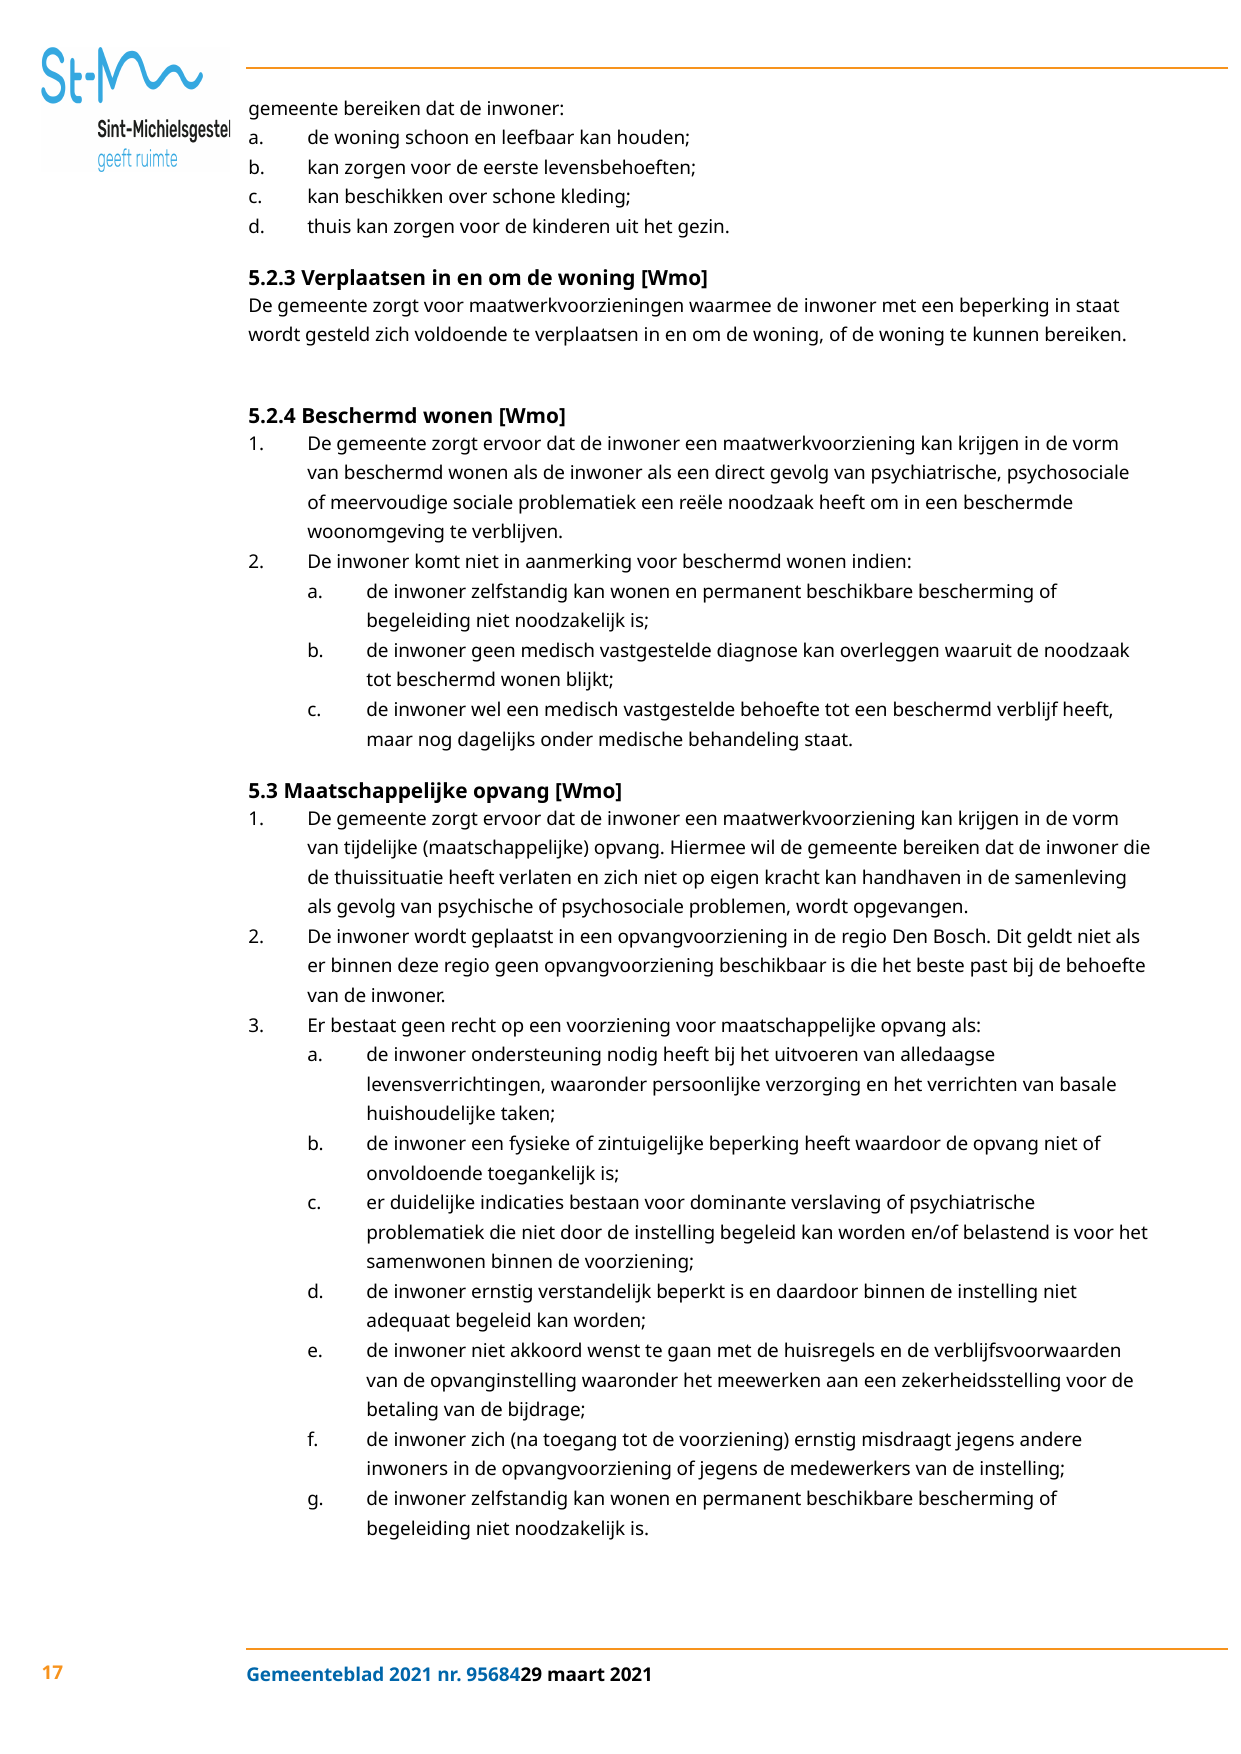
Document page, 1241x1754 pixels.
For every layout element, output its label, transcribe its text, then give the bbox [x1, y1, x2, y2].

list de woning schoon en leefbaar kan houden; [248, 124, 1152, 150]
list Er bestaat geen recht op een voorziening voor maatschappelijke opvang als: [248, 1012, 1152, 1037]
list De gemeente zorgt ervoor dat de inwoner een maatwerkvoorziening kan krijgen in de vorm van tijdelijke (maatschappelijke) opvang. Hiermee wil de gemeente bereiken dat de inwoner die de thuissituatie heeft verlaten en zich niet op eigen kracht kan handhaven in de samenleving als gevolg van psychische of psychosociale problemen, wordt opgevangen. [248, 805, 1152, 919]
list thuis kan zorgen voor de kinderen uit het gezin. [248, 213, 1152, 239]
text 5.3 Maatschappelijke opvang [Wmo] [248, 776, 1152, 805]
list de inwoner zelfstandig kan wonen en permanent beschikbare bescherming of begeleiding niet noodzakelijk is; [307, 578, 1152, 633]
text gemeente bereiken dat de inwoner: [248, 95, 1152, 121]
text 5.2.4 Beschermd wonen [Wmo] [248, 402, 1152, 430]
text 5.2.3 Verplaatsen in en om de woning [Wmo] [248, 263, 1152, 292]
list de inwoner zich (na toegang tot de voorziening) ernstig misdraagt jegens andere inwoners in de opvangvoorziening of jegens de medewerkers van de instelling; [307, 1426, 1152, 1481]
list De gemeente zorgt ervoor dat de inwoner een maatwerkvoorziening kan krijgen in de vorm van beschermd wonen als de inwoner als een direct gevolg van psychiatrische, psychosociale of meervoudige sociale problematiek een reële noodzaak heeft om in een beschermde woonomgeving te verblijven. [248, 430, 1152, 544]
list kan zorgen voor de eerste levensbehoeften; [248, 154, 1152, 180]
list De inwoner wordt geplaatst in een opvangvoorziening in de regio Den Bosch. Dit geldt niet als er binnen deze regio geen opvangvoorziening beschikbaar is die het beste past bij de behoefte van de inwoner. [248, 923, 1152, 1008]
list de inwoner ernstig verstandelijk beperkt is en daardoor binnen de instelling niet adequaat begeleid kan worden; [307, 1278, 1152, 1333]
list kan beschikken over schone kleding; [248, 183, 1152, 209]
list de inwoner geen medisch vastgestelde diagnose kan overleggen waaruit de noodzaak tot beschermd wonen blijkt; [307, 637, 1152, 692]
list de inwoner een fysieke of zintuigelijke beperking heeft waardoor de opvang niet of onvoldoende toegankelijk is; [307, 1130, 1152, 1185]
list de inwoner zelfstandig kan wonen en permanent beschikbare bescherming of begeleiding niet noodzakelijk is. [307, 1485, 1152, 1540]
text De gemeente zorgt voor maatwerkvoorzieningen waarmee de inwoner met een beperking in staat wordt gesteld zich voldoende te verplaatsen in en om de woning, of de woning te kunnen bereiken. [248, 292, 1152, 347]
list de inwoner niet akkoord wenst te gaan met de huisregels en de verblijfsvoorwaarden van de opvanginstelling waaronder het meewerken aan een zekerheidsstelling voor de betaling van de bijdrage; [307, 1337, 1152, 1422]
list er duidelijke indicaties bestaan voor dominante verslaving of psychiatrische problematiek die niet door de instelling begeleid kan worden en/of belastend is voor het samenwonen binnen de voorziening; [307, 1189, 1152, 1274]
list De inwoner komt niet in aanmerking voor beschermd wonen indien: [248, 548, 1152, 574]
list de inwoner wel een medisch vastgestelde behoefte tot een beschermd verblijf heeft, maar nog dagelijks onder medische behandeling staat. [307, 696, 1152, 752]
list de inwoner ondersteuning nodig heeft bij het uitvoeren van alledaagse levensverrichtingen, waaronder persoonlijke verzorging en het verrichten van basale huishoudelijke taken; [307, 1041, 1152, 1126]
picture [41, 47, 231, 172]
